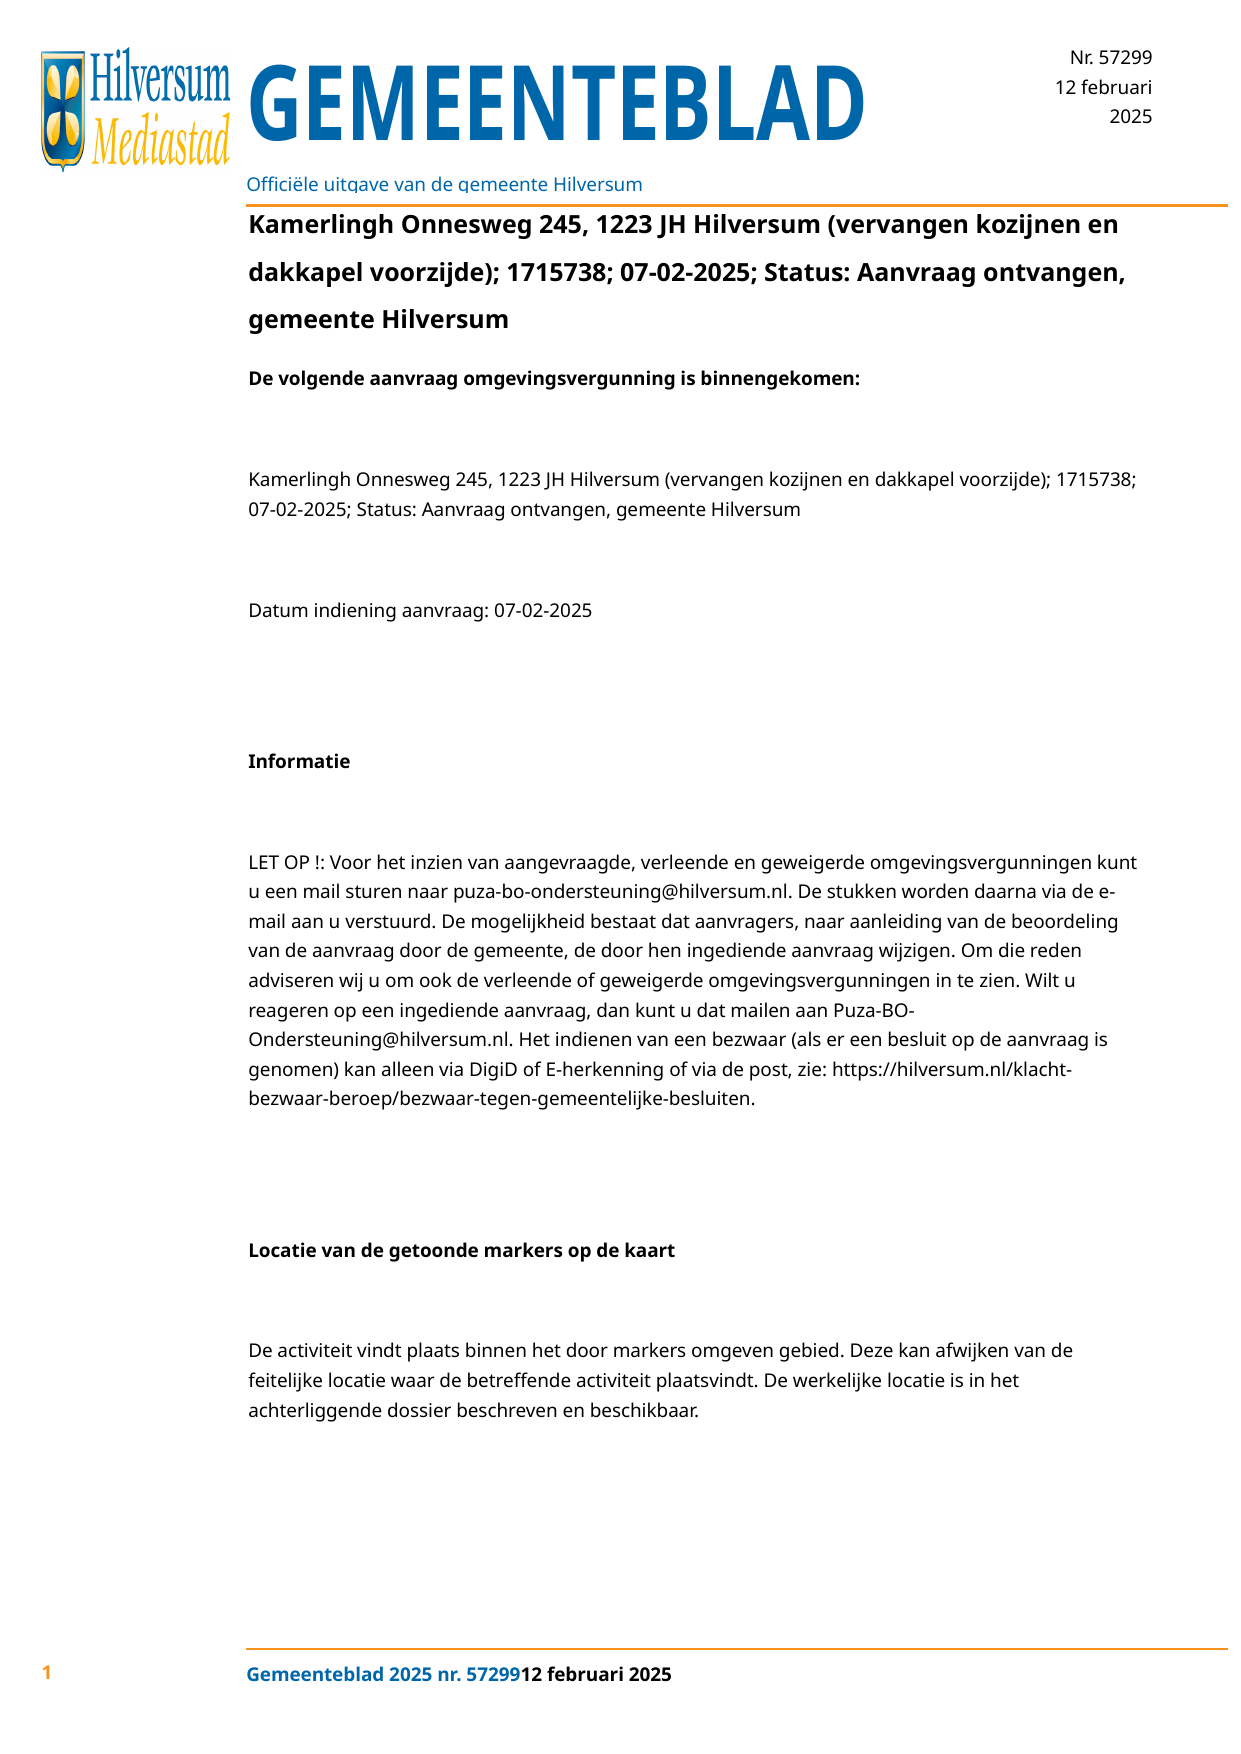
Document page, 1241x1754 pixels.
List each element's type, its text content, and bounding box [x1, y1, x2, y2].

text Informatie [248, 748, 1152, 774]
text Kamerlingh Onnesweg 245, 1223 JH Hilversum (vervangen kozijnen en dakkapel voorzijde); 1715738; 07-02-2025; Status: Aanvraag ontvangen, gemeente Hilversum [248, 466, 1152, 522]
text De activiteit vindt plaats binnen het door markers omgeven gebied. Deze kan afwijken van de feitelijke locatie waar de betreffende activiteit plaatsvindt. De werkelijke locatie is in het achterliggende dossier beschreven en beschikbaar. [248, 1338, 1152, 1422]
text De volgende aanvraag omgevingsvergunning is binnengekomen: [248, 366, 1152, 391]
text Datum indiening aanvraag: 07-02-2025 [248, 597, 1152, 622]
text Kamerlingh Onnesweg 245, 1223 JH Hilversum (vervangen kozijnen en dakkapel voorzijde); 1715738; 07-02-2025; Status: Aanvraag ontvangen, gemeente Hilversum [248, 207, 1152, 336]
picture [41, 47, 231, 172]
text LET OP !: Voor het inzien van aangevraagde, verleende en geweigerde omgevingsvergunningen kunt u een mail sturen naar puza-bo-ondersteuning@hilversum.nl. De stukken worden daarna via de e-mail aan u verstuurd. De mogelijkheid bestaat dat aanvragers, naar aanleiding van de beoordeling van de aanvraag door de gemeente, de door hen ingediende aanvraag wijzigen. Om die reden adviseren wij u om ook de verleende of geweigerde omgevingsvergunningen in te zien. Wilt u reageren op een ingediende aanvraag, dan kunt u dat mailen aan Puza-BO-Ondersteuning@hilversum.nl. Het indienen van een bezwaar (als er een besluit op de aanvraag is genomen) kan alleen via DigiD of E-herkenning of via de post, zie: https://hilversum.nl/klacht-bezwaar-beroep/bezwaar-tegen-gemeentelijke-besluiten. [248, 849, 1152, 1111]
text Locatie van de getoonde markers op de kaart [248, 1237, 1152, 1262]
